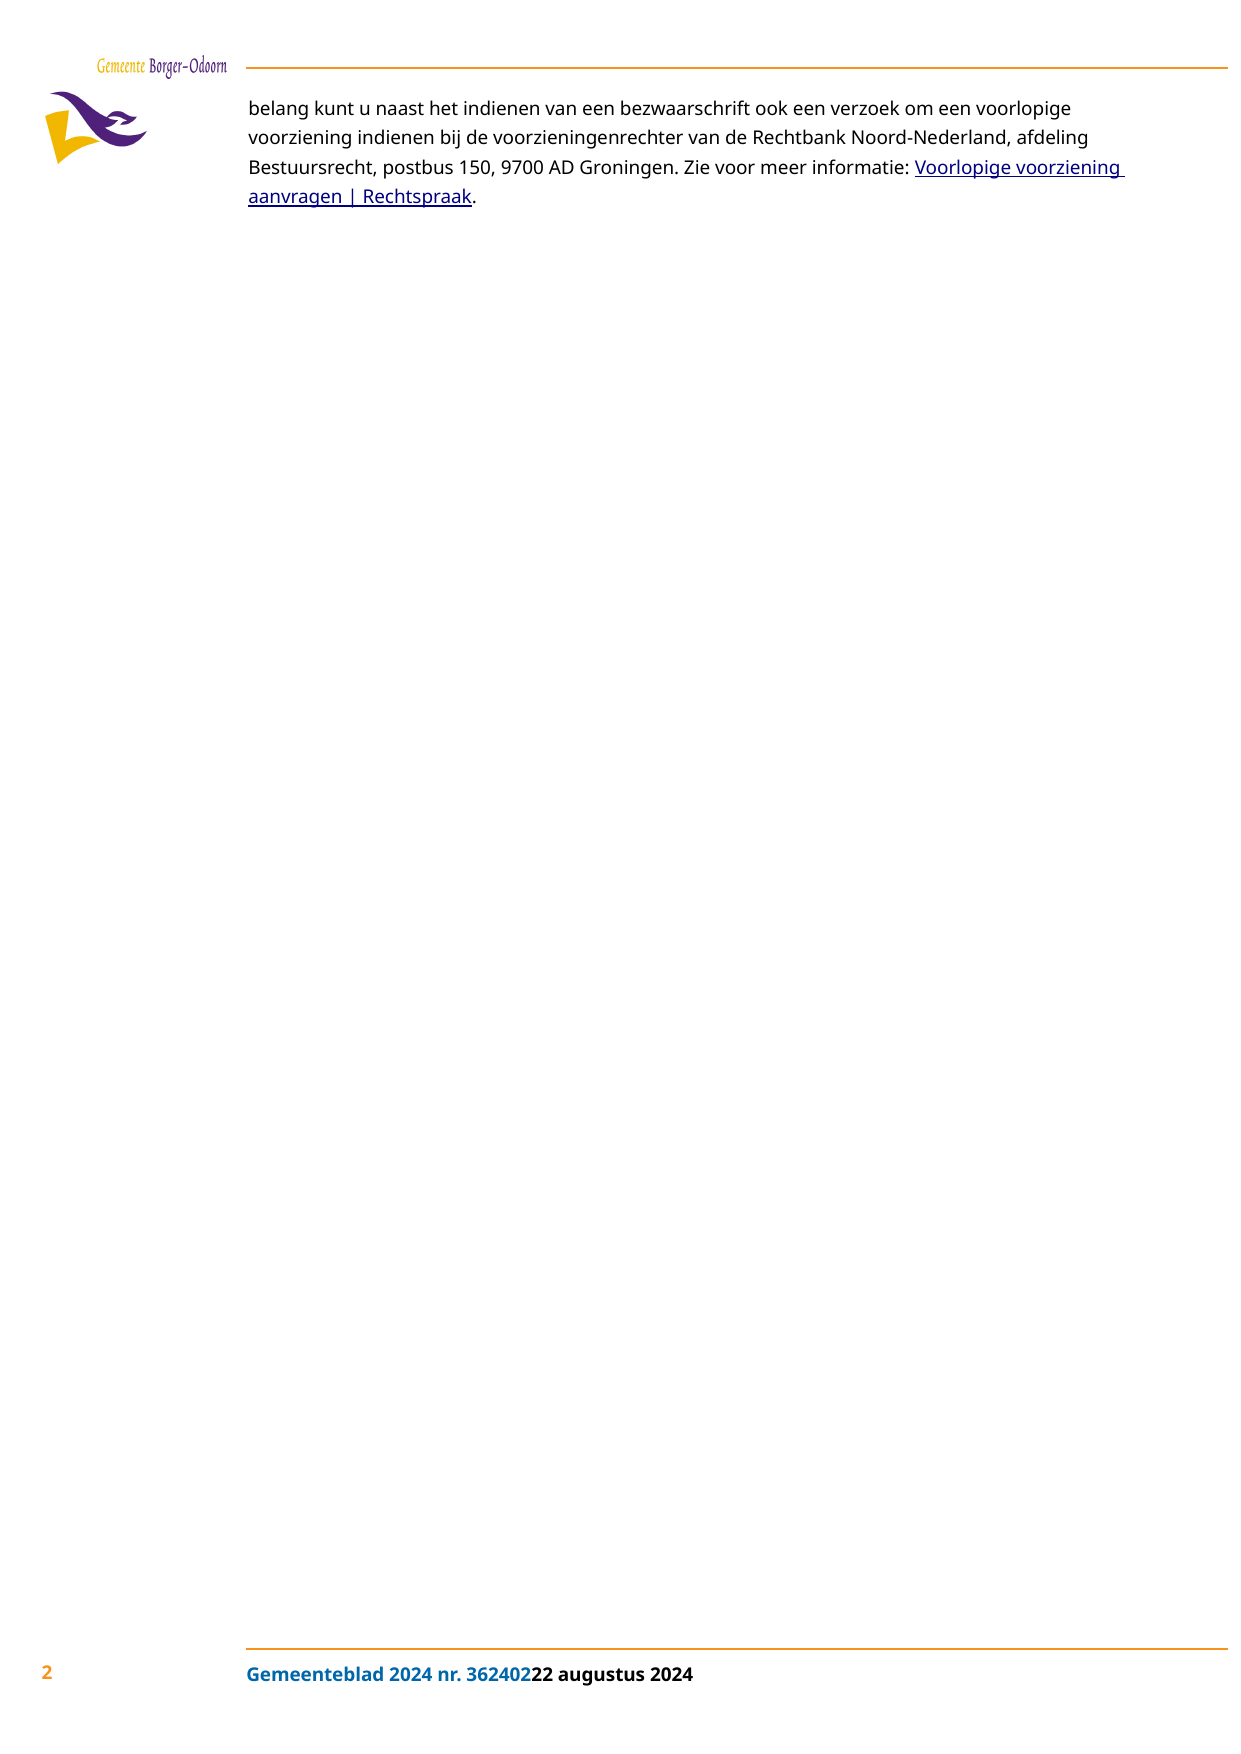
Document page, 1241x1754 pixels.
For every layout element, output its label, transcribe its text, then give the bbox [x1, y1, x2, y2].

picture [41, 47, 231, 172]
text belang kunt u naast het indienen van een bezwaarschrift ook een verzoek om een voorlopige voorziening indienen bij de voorzieningenrechter van de Rechtbank Noord-Nederland, afdeling Bestuursrecht, postbus 150, 9700 AD Groningen. Zie voor meer informatie: Voorlopige voorziening aanvragen | Rechtspraak. [248, 95, 1152, 209]
